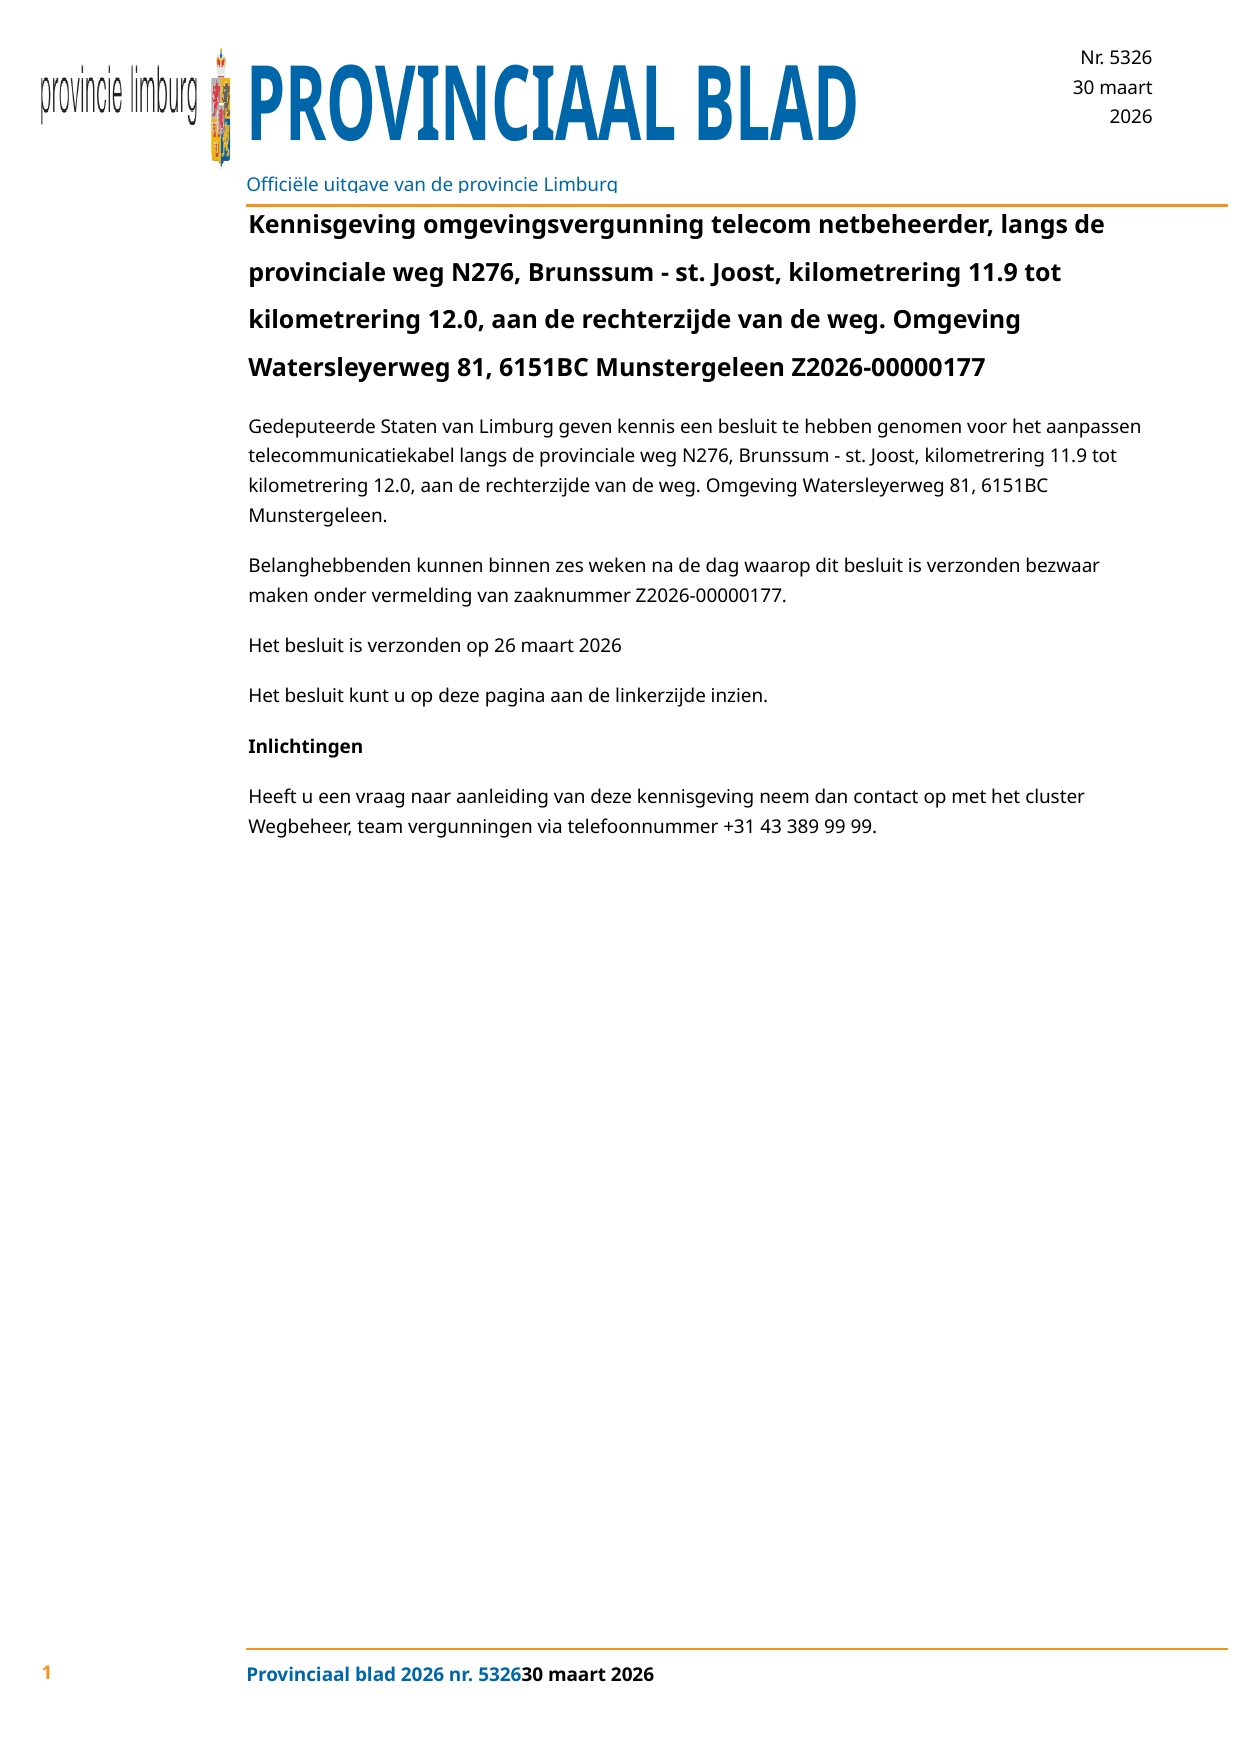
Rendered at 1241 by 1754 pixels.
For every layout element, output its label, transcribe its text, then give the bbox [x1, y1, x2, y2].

text Heeft u een vraag naar aanleiding van deze kennisgeving neem dan contact op met het cluster Wegbeheer, team vergunningen via telefoonnummer +31 43 389 99 99. [248, 783, 1152, 839]
text Belanghebbenden kunnen binnen zes weken na de dag waarop dit besluit is verzonden bezwaar maken onder vermelding van zaaknummer Z2026-00000177. [248, 552, 1152, 608]
picture [41, 47, 231, 172]
text Het besluit kunt u op deze pagina aan de linkerzijde inzien. [248, 683, 1152, 708]
text Gedeputeerde Staten van Limburg geven kennis een besluit te hebben genomen voor het aanpassen telecommunicatiekabel langs de provinciale weg N276, Brunssum - st. Joost, kilometrering 11.9 tot kilometrering 12.0, aan de rechterzijde van de weg. Omgeving Watersleyerweg 81, 6151BC Munstergeleen. [248, 413, 1152, 528]
text Het besluit is verzonden op 26 maart 2026 [248, 632, 1152, 658]
text Kennisgeving omgevingsvergunning telecom netbeheerder, langs de provinciale weg N276, Brunssum - st. Joost, kilometrering 11.9 tot kilometrering 12.0, aan de rechterzijde van de weg. Omgeving Watersleyerweg 81, 6151BC Munstergeleen Z2026-00000177 [248, 207, 1152, 384]
text Inlichtingen [248, 733, 1152, 759]
